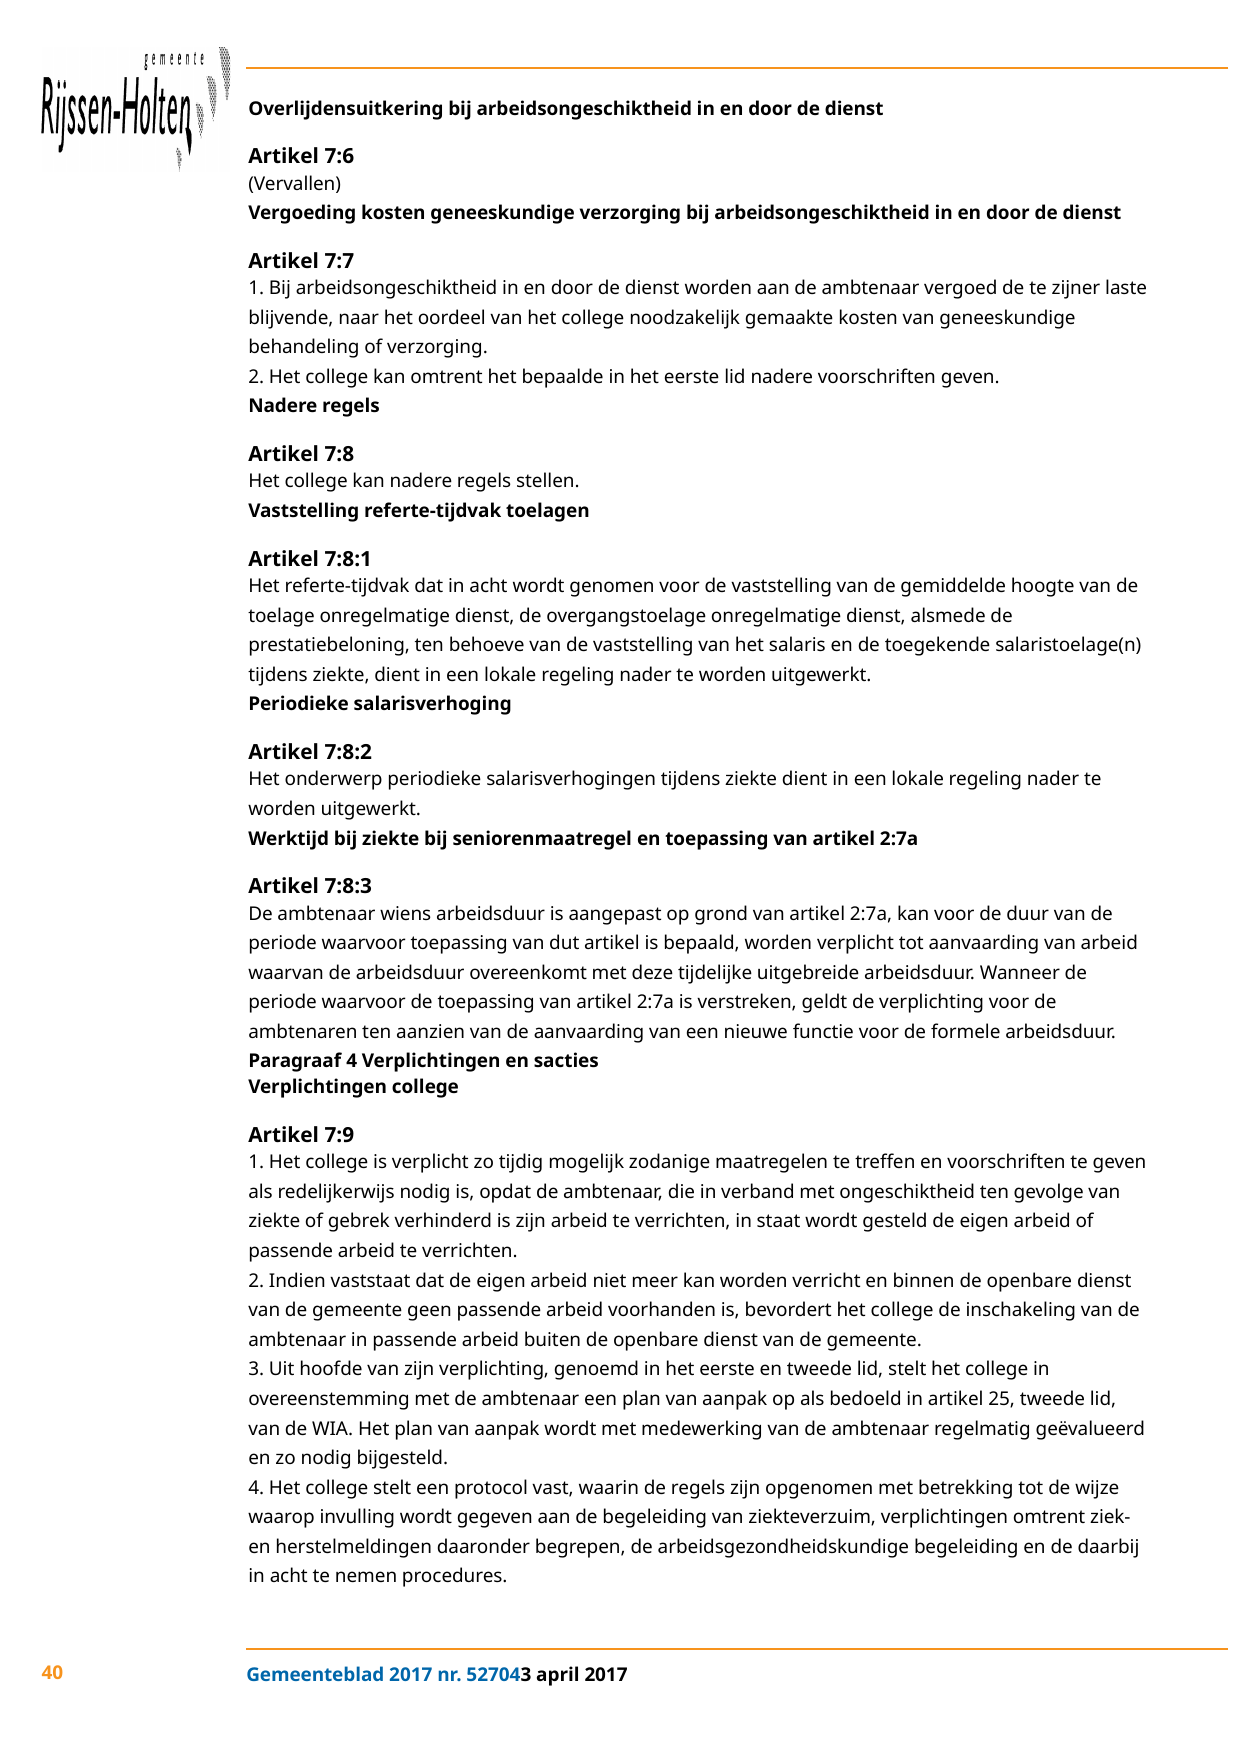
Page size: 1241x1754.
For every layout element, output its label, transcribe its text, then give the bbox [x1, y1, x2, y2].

text 1. Bij arbeidsongeschiktheid in en door de dienst worden aan de ambtenaar vergoed de te zijner laste blijvende, naar het oordeel van het college noodzakelijk gemaakte kosten van geneeskundige behandeling of verzorging. [248, 274, 1152, 359]
text Artikel 7:8:2 [248, 737, 1152, 766]
text Periodieke salarisverhoging [248, 691, 1152, 716]
text Artikel 7:8:3 [248, 871, 1152, 900]
picture [41, 47, 231, 172]
text Vaststelling referte-tijdvak toelagen [248, 497, 1152, 523]
text Overlijdensuitkering bij arbeidsongeschiktheid in en door de dienst [248, 95, 1152, 121]
text Het college kan nadere regels stellen. [248, 468, 1152, 493]
text 2. Indien vaststaat dat de eigen arbeid niet meer kan worden verricht en binnen de openbare dienst van de gemeente geen passende arbeid voorhanden is, bevordert het college de inschakeling van de ambtenaar in passende arbeid buiten de openbare dienst van de gemeente. [248, 1267, 1152, 1352]
text Artikel 7:9 [248, 1120, 1152, 1148]
text 3. Uit hoofde van zijn verplichting, genoemd in het eerste en tweede lid, stelt het college in overeenstemming met de ambtenaar een plan van aanpak op als bedoeld in artikel 25, tweede lid, van de WIA. Het plan van aanpak wordt met medewerking van de ambtenaar regelmatig geëvalueerd en zo nodig bijgesteld. [248, 1356, 1152, 1470]
text Paragraaf 4 Verplichtingen en sacties [248, 1048, 1152, 1073]
text Nadere regels [248, 393, 1152, 418]
text Artikel 7:7 [248, 246, 1152, 274]
text Het onderwerp periodieke salarisverhogingen tijdens ziekte dient in een lokale regeling nader te worden uitgewerkt. [248, 766, 1152, 821]
text Het referte-tijdvak dat in acht wordt genomen voor de vaststelling van de gemiddelde hoogte van de toelage onregelmatige dienst, de overgangstoelage onregelmatige dienst, alsmede de prestatiebeloning, ten behoeve van de vaststelling van het salaris en de toegekende salaristoelage(n) tijdens ziekte, dient in een lokale regeling nader te worden uitgewerkt. [248, 572, 1152, 687]
text (Vervallen) [248, 170, 1152, 196]
text Verplichtingen college [248, 1073, 1152, 1099]
text 2. Het college kan omtrent het bepaalde in het eerste lid nadere voorschriften geven. [248, 363, 1152, 389]
text 1. Het college is verplicht zo tijdig mogelijk zodanige maatregelen te treffen en voorschriften te geven als redelijkerwijs nodig is, opdat de ambtenaar, die in verband met ongeschiktheid ten gevolge van ziekte of gebrek verhinderd is zijn arbeid te verrichten, in staat wordt gesteld de eigen arbeid of passende arbeid te verrichten. [248, 1148, 1152, 1263]
text Vergoeding kosten geneeskundige verzorging bij arbeidsongeschiktheid in en door de dienst [248, 199, 1152, 225]
text De ambtenaar wiens arbeidsduur is aangepast op grond van artikel 2:7a, kan voor de duur van de periode waarvoor toepassing van dut artikel is bepaald, worden verplicht tot aanvaarding van arbeid waarvan de arbeidsduur overeenkomt met deze tijdelijke uitgebreide arbeidsduur. Wanneer de periode waarvoor de toepassing van artikel 2:7a is verstreken, geldt de verplichting voor de ambtenaren ten aanzien van de aanvaarding van een nieuwe functie voor de formele arbeidsduur. [248, 900, 1152, 1044]
text Werktijd bij ziekte bij seniorenmaatregel en toepassing van artikel 2:7a [248, 825, 1152, 851]
text 4. Het college stelt een protocol vast, waarin de regels zijn opgenomen met betrekking tot de wijze waarop invulling wordt gegeven aan de begeleiding van ziekteverzuim, verplichtingen omtrent ziek- en herstelmeldingen daaronder begrepen, de arbeidsgezondheidskundige begeleiding en de daarbij in acht te nemen procedures. [248, 1474, 1152, 1588]
text Artikel 7:6 [248, 141, 1152, 170]
text Artikel 7:8:1 [248, 544, 1152, 572]
text Artikel 7:8 [248, 439, 1152, 468]
